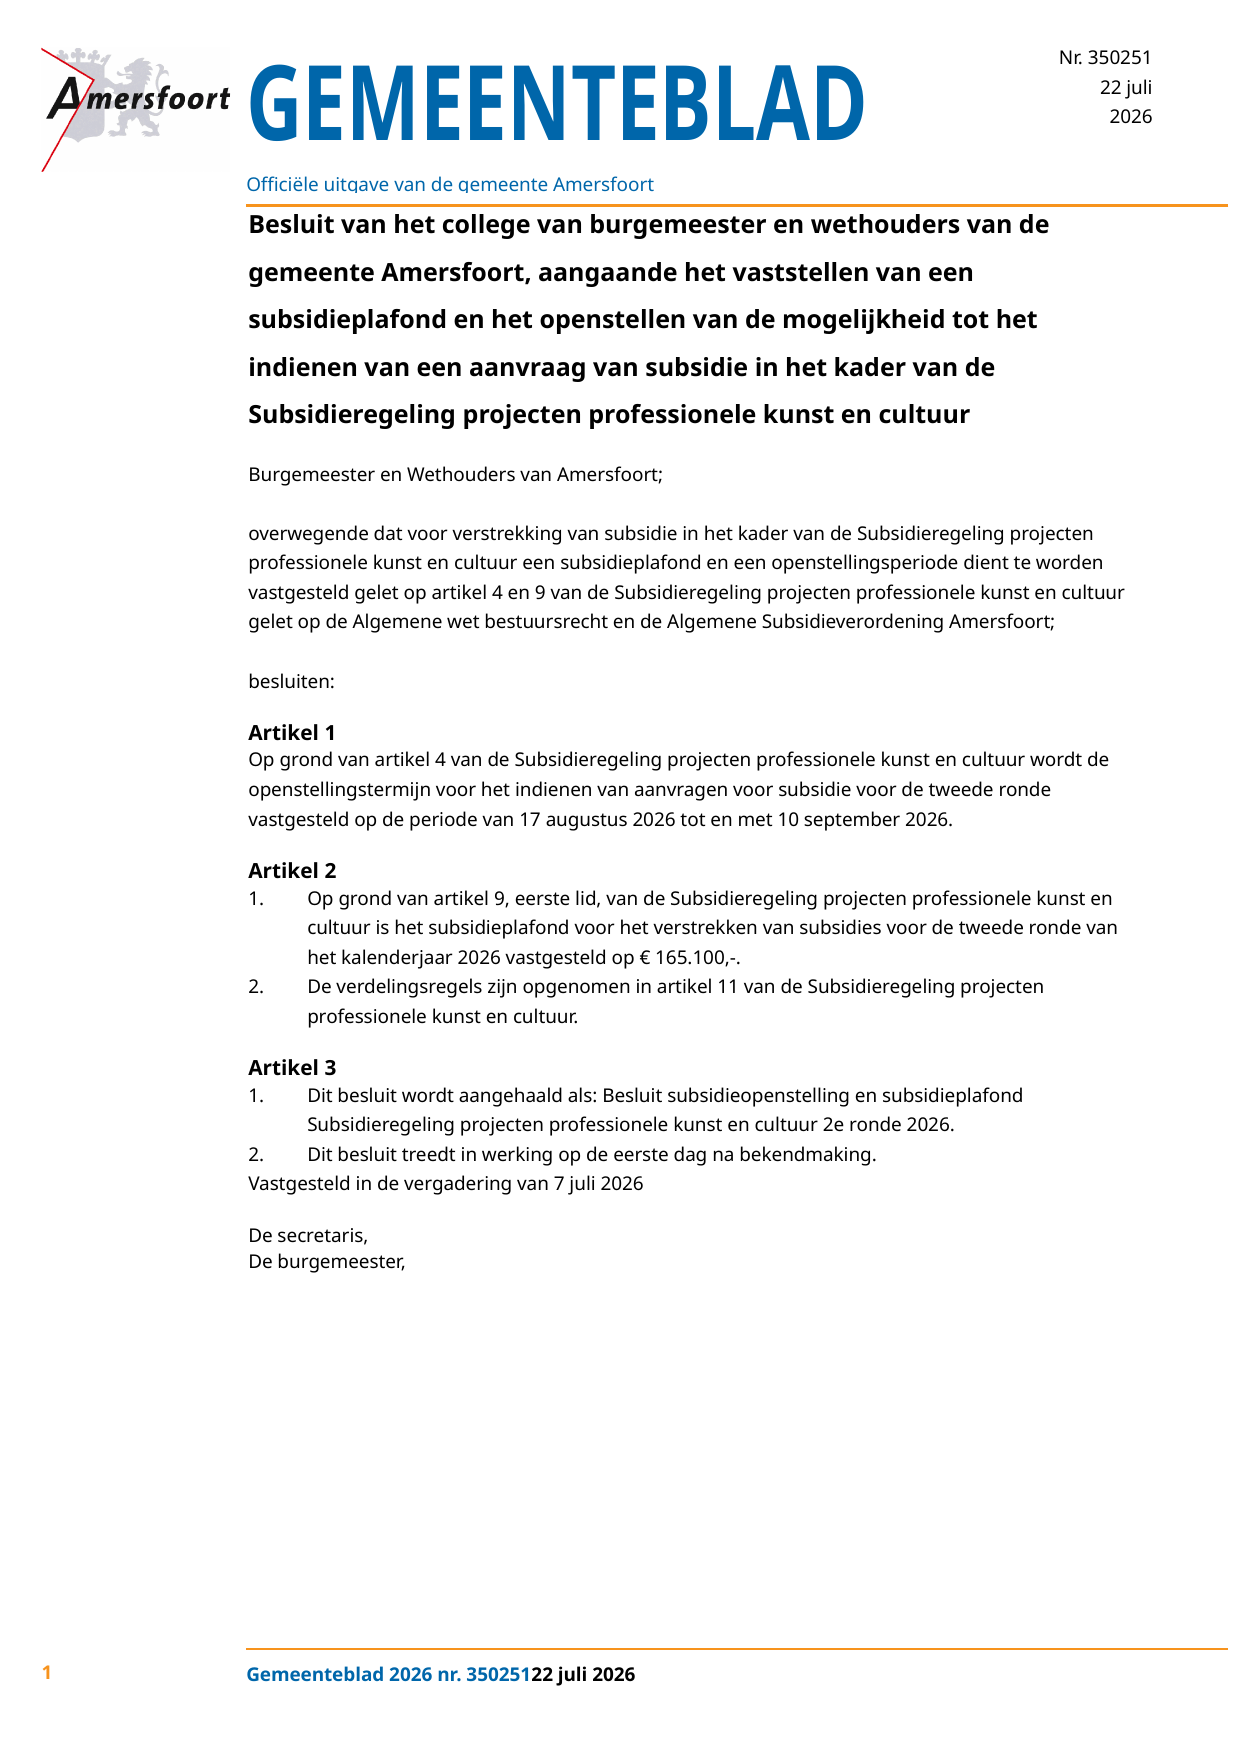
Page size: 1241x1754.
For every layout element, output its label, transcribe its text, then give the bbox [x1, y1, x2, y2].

text Besluit van het college van burgemeester en wethouders van de gemeente Amersfoort, aangaande het vaststellen van een subsidieplafond en het openstellen van de mogelijkheid tot het indienen van een aanvraag van subsidie in het kader van de Subsidieregeling projecten professionele kunst en cultuur [248, 207, 1152, 431]
text De secretaris, [248, 1222, 1152, 1248]
text Artikel 3 [248, 1053, 1152, 1082]
text overwegende dat voor verstrekking van subsidie in het kader van de Subsidieregeling projecten professionele kunst en cultuur een subsidieplafond en een openstellingsperiode dient te worden vastgesteld gelet op artikel 4 en 9 van de Subsidieregeling projecten professionele kunst en cultuur [248, 520, 1152, 605]
text Op grond van artikel 4 van de Subsidieregeling projecten professionele kunst en cultuur wordt de openstellingstermijn voor het indienen van aanvragen voor subsidie voor de tweede ronde vastgesteld op de periode van 17 augustus 2026 tot en met 10 september 2026. [248, 747, 1152, 832]
list Op grond van artikel 9, eerste lid, van de Subsidieregeling projecten professionele kunst en cultuur is het subsidieplafond voor het verstrekken van subsidies voor de tweede ronde van het kalenderjaar 2026 vastgesteld op € 165.100,-. [248, 885, 1152, 969]
text Burgemeester en Wethouders van Amersfoort; [248, 461, 1152, 486]
text Artikel 1 [248, 718, 1152, 747]
text Artikel 2 [248, 856, 1152, 885]
text gelet op de Algemene wet bestuursrecht en de Algemene Subsidieverordening Amersfoort; [248, 609, 1152, 634]
list Dit besluit wordt aangehaald als: Besluit subsidieopenstelling en subsidieplafond Subsidieregeling projecten professionele kunst en cultuur 2e ronde 2026. [248, 1082, 1152, 1137]
text besluiten: [248, 668, 1152, 693]
text Vastgesteld in de vergadering van 7 juli 2026 [248, 1171, 1152, 1196]
picture [41, 47, 231, 172]
list De verdelingsregels zijn opgenomen in artikel 11 van de Subsidieregeling projecten professionele kunst en cultuur. [248, 973, 1152, 1029]
text De burgemeester, [248, 1248, 1152, 1273]
list Dit besluit treedt in werking op de eerste dag na bekendmaking. [248, 1141, 1152, 1167]
